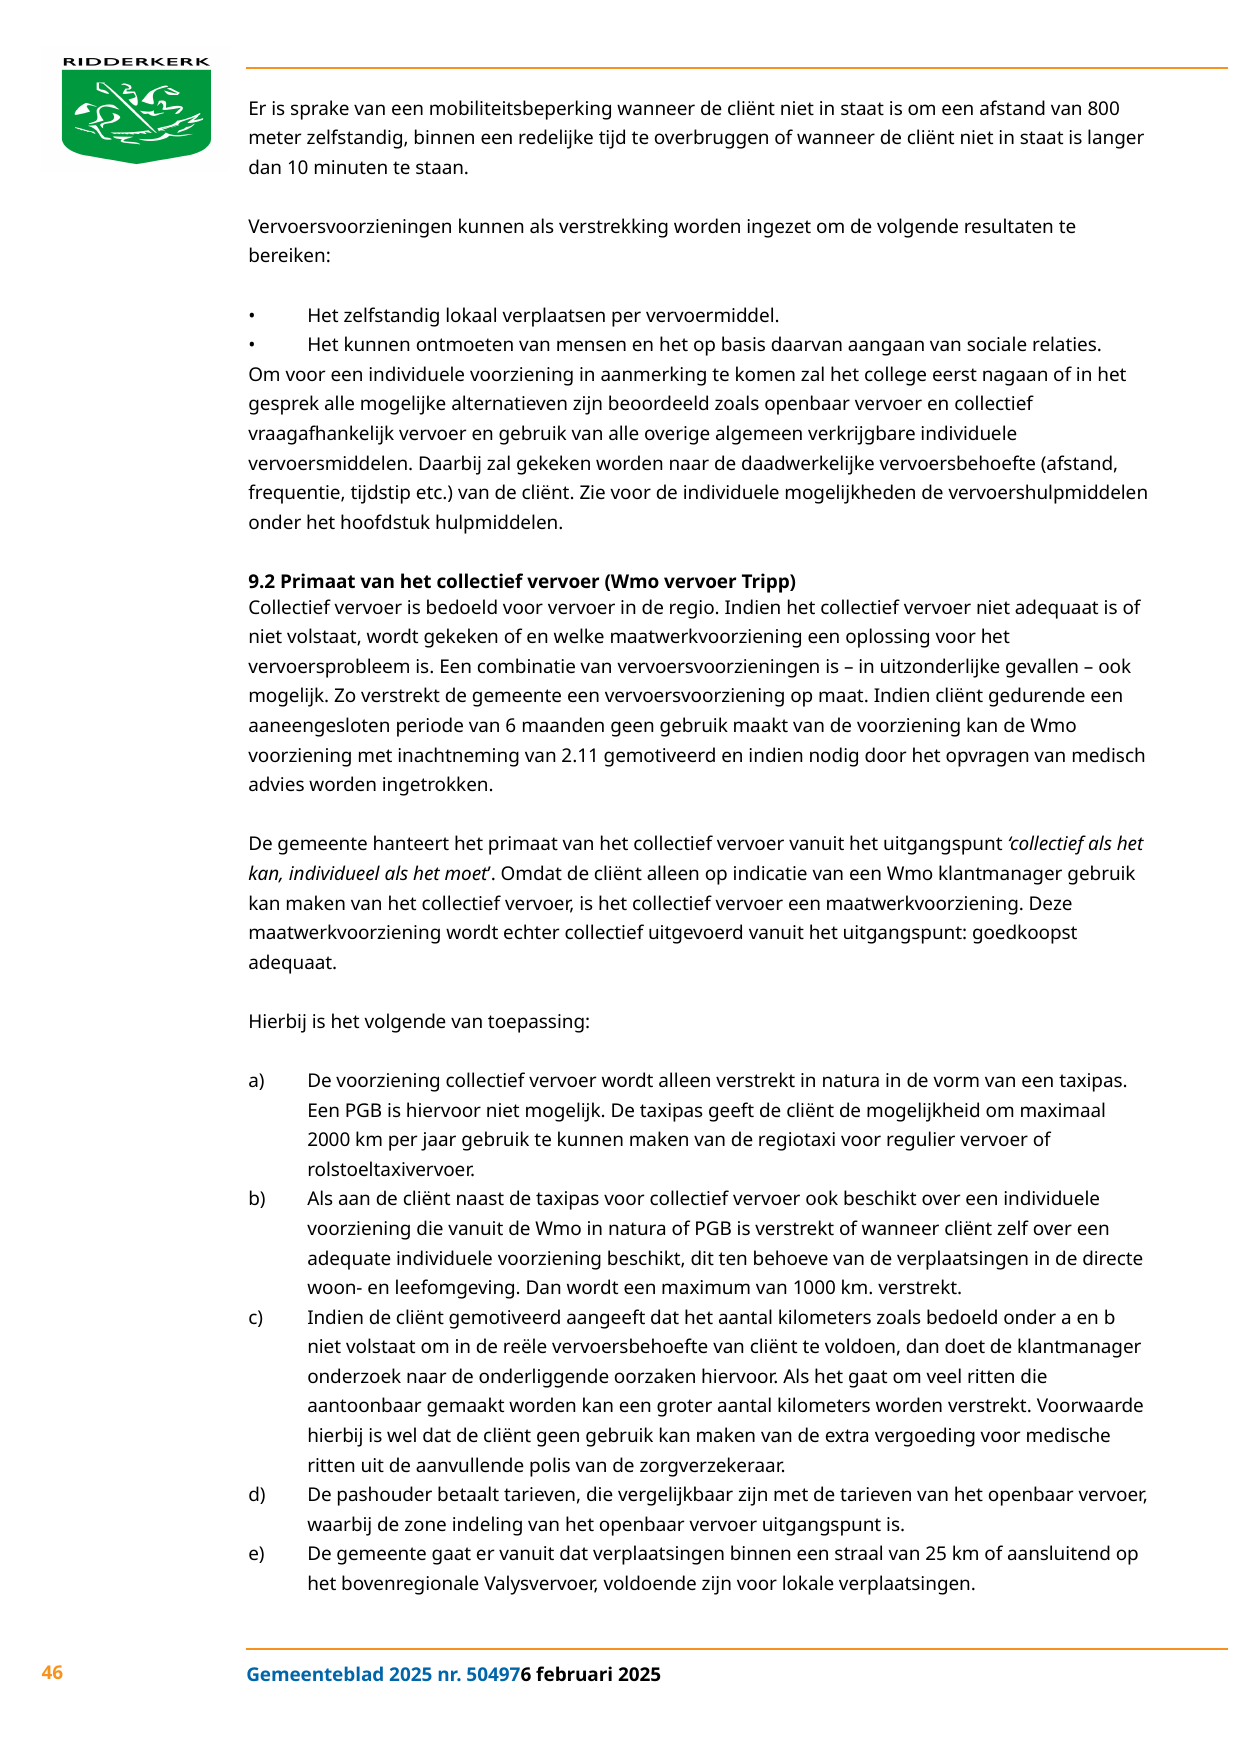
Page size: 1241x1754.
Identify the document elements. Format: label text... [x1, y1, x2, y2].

list De gemeente gaat er vanuit dat verplaatsingen binnen een straal van 25 km of aansluitend op het bovenregionale Valysvervoer, voldoende zijn voor lokale verplaatsingen. [248, 1541, 1152, 1596]
list De pashouder betaalt tarieven, die vergelijkbaar zijn met de tarieven van het openbaar vervoer, waarbij de zone indeling van het openbaar vervoer uitgangspunt is. [248, 1481, 1152, 1537]
text Hierbij is het volgende van toepassing: [248, 1008, 1152, 1034]
list Het kunnen ontmoeten van mensen en het op basis daarvan aangaan van sociale relaties. [248, 331, 1152, 357]
text Er is sprake van een mobiliteitsbeperking wanneer de cliënt niet in staat is om een afstand van 800 meter zelfstandig, binnen een redelijke tijd te overbruggen of wanneer de cliënt niet in staat is langer dan 10 minuten te staan. [248, 95, 1152, 180]
text Vervoersvoorzieningen kunnen als verstrekking worden ingezet om de volgende resultaten te bereiken: [248, 213, 1152, 268]
picture [41, 47, 231, 172]
list Het zelfstandig lokaal verplaatsen per vervoermiddel. [248, 302, 1152, 328]
list De voorziening collectief vervoer wordt alleen verstrekt in natura in de vorm van een taxipas. Een PGB is hiervoor niet mogelijk. De taxipas geeft de cliënt de mogelijkheid om maximaal 2000 km per jaar gebruik te kunnen maken van de regiotaxi voor regulier vervoer of rolstoeltaxivervoer. [248, 1067, 1152, 1182]
text Collectief vervoer is bedoeld voor vervoer in de regio. Indien het collectief vervoer niet adequaat is of niet volstaat, wordt gekeken of en welke maatwerkvoorziening een oplossing voor het vervoersprobleem is. Een combinatie van vervoersvoorzieningen is – in uitzonderlijke gevallen – ook mogelijk. Zo verstrekt de gemeente een vervoersvoorziening op maat. Indien cliënt gedurende een aaneengesloten periode van 6 maanden geen gebruik maakt van de voorziening kan de Wmo voorziening met inachtneming van 2.11 gemotiveerd en indien nodig door het opvragen van medisch advies worden ingetrokken. [248, 594, 1152, 797]
text Om voor een individuele voorziening in aanmerking te komen zal het college eerst nagaan of in het gesprek alle mogelijke alternatieven zijn beoordeeld zoals openbaar vervoer en collectief vraagafhankelijk vervoer en gebruik van alle overige algemeen verkrijgbare individuele vervoersmiddelen. Daarbij zal gekeken worden naar de daadwerkelijke vervoersbehoefte (afstand, frequentie, tijdstip etc.) van de cliënt. Zie voor de individuele mogelijkheden de vervoershulpmiddelen onder het hoofdstuk hulpmiddelen. [248, 361, 1152, 535]
text 9.2 Primaat van het collectief vervoer (Wmo vervoer Tripp) [248, 568, 1152, 594]
list Als aan de cliënt naast de taxipas voor collectief vervoer ook beschikt over een individuele voorziening die vanuit de Wmo in natura of PGB is verstrekt of wanneer cliënt zelf over een adequate individuele voorziening beschikt, dit ten behoeve van de verplaatsingen in de directe woon- en leefomgeving. Dan wordt een maximum van 1000 km. verstrekt. [248, 1186, 1152, 1300]
list Indien de cliënt gemotiveerd aangeeft dat het aantal kilometers zoals bedoeld onder a en b niet volstaat om in de reële vervoersbehoefte van cliënt te voldoen, dan doet de klantmanager onderzoek naar de onderliggende oorzaken hiervoor. Als het gaat om veel ritten die aantoonbaar gemaakt worden kan een groter aantal kilometers worden verstrekt. Voorwaarde hierbij is wel dat de cliënt geen gebruik kan maken van de extra vergoeding voor medische ritten uit de aanvullende polis van de zorgverzekeraar. [248, 1304, 1152, 1477]
text De gemeente hanteert het primaat van het collectief vervoer vanuit het uitgangspunt ‘collectief als het kan, individueel als het moet’. Omdat de cliënt alleen op indicatie van een Wmo klantmanager gebruik kan maken van het collectief vervoer, is het collectief vervoer een maatwerkvoorziening. Deze maatwerkvoorziening wordt echter collectief uitgevoerd vanuit het uitgangspunt: goedkoopst adequaat. [248, 831, 1152, 974]
